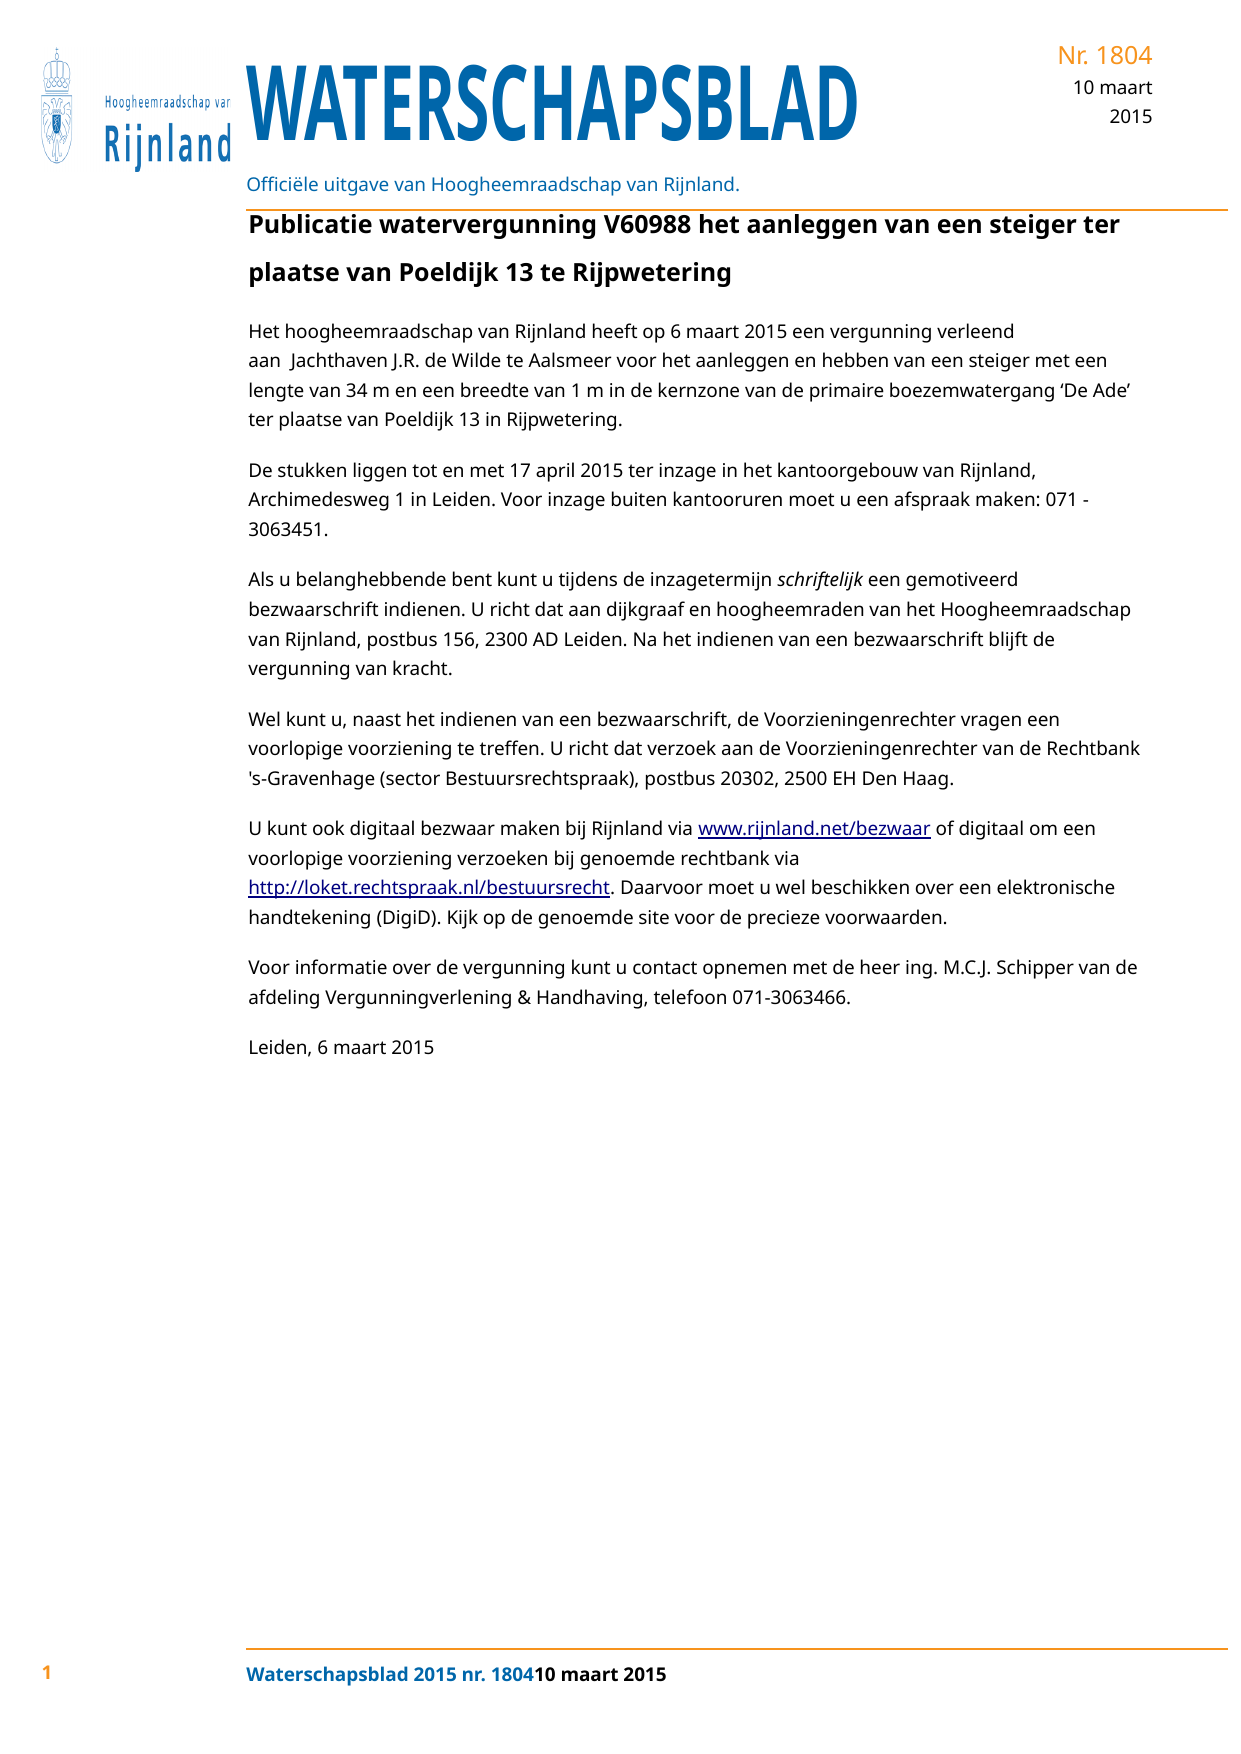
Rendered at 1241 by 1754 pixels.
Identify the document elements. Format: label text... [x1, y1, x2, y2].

text Als u belanghebbende bent kunt u tijdens de inzagetermijn schriftelijk een gemotiveerd bezwaarschrift indienen. U richt dat aan dijkgraaf en hoogheemraden van het Hoogheemraadschap van Rijnland, postbus 156, 2300 AD Leiden. Na het indienen van een bezwaarschrift blijft de vergunning van kracht. [248, 567, 1152, 681]
text De stukken liggen tot en met 17 april 2015 ter inzage in het kantoorgebouw van Rijnland, Archimedesweg 1 in Leiden. Voor inzage buiten kantooruren moet u een afspraak maken: 071 - 3063451. [248, 457, 1152, 542]
text Wel kunt u, naast het indienen van een bezwaarschrift, de Voorzieningenrechter vragen een voorlopige voorziening te treffen. U richt dat verzoek aan de Voorzieningenrechter van de Rechtbank 's-Gravenhage (sector Bestuursrechtspraak), postbus 20302, 2500 EH Den Haag. [248, 706, 1152, 791]
text Voor informatie over de vergunning kunt u contact opnemen met de heer ing. M.C.J. Schipper van de afdeling Vergunningverlening & Handhaving, telefoon 071-3063466. [248, 954, 1152, 1010]
text Het hoogheemraadschap van Rijnland heeft op 6 maart 2015 een vergunning verleend aan Jachthaven J.R. de Wilde te Aalsmeer voor het aanleggen en hebben van een steiger met een lengte van 34 m en een breedte van 1 m in de kernzone van de primaire boezemwatergang ‘De Ade’ ter plaatse van Poeldijk 13 in Rijpwetering. [248, 318, 1152, 432]
picture [41, 47, 231, 172]
text U kunt ook digitaal bezwaar maken bij Rijnland via www.rijnland.net/bezwaar of digitaal om een voorlopige voorziening verzoeken bij genoemde rechtbank via http://loket.rechtspraak.nl/bestuursrecht. Daarvoor moet u wel beschikken over een elektronische handtekening (DigiD). Kijk op de genoemde site voor de precieze voorwaarden. [248, 815, 1152, 930]
text Publicatie watervergunning V60988 het aanleggen van een steiger ter plaatse van Poeldijk 13 te Rijpwetering [248, 211, 1152, 288]
text Leiden, 6 maart 2015 [248, 1034, 1152, 1060]
